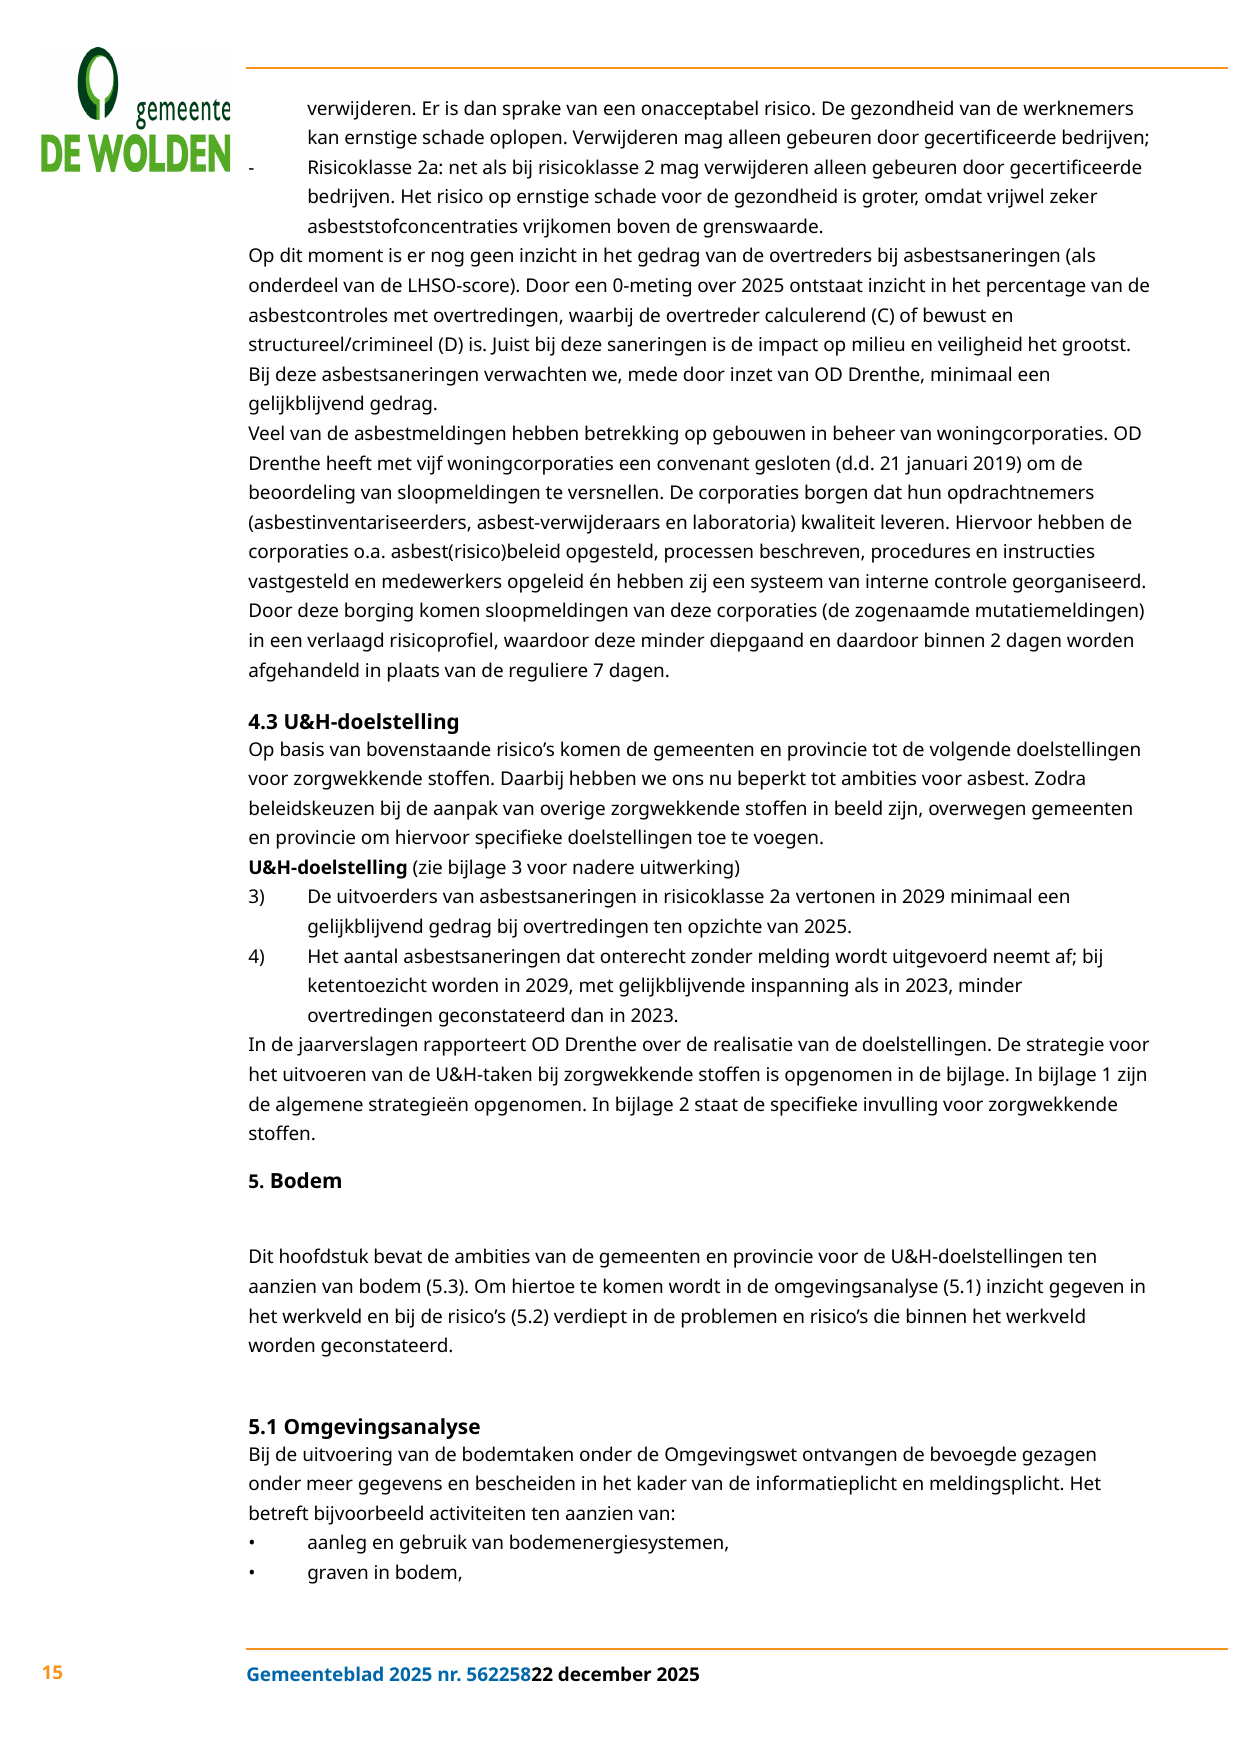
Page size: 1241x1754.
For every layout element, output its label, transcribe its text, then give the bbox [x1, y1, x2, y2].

list verwijderen. Er is dan sprake van een onacceptabel risico. De gezondheid van de werknemers kan ernstige schade oplopen. Verwijderen mag alleen gebeuren door gecertificeerde bedrijven; [248, 95, 1152, 150]
text Op basis van bovenstaande risico’s komen de gemeenten en provincie tot de volgende doelstellingen voor zorgwekkende stoffen. Daarbij hebben we ons nu beperkt tot ambities voor asbest. Zodra beleidskeuzen bij de aanpak van overige zorgwekkende stoffen in beeld zijn, overwegen gemeenten en provincie om hiervoor specifieke doelstellingen toe te voegen. [248, 736, 1152, 850]
text Op dit moment is er nog geen inzicht in het gedrag van de overtreders bij asbestsaneringen (als onderdeel van de LHSO-score). Door een 0-meting over 2025 ontstaat inzicht in het percentage van de asbestcontroles met overtredingen, waarbij de overtreder calculerend (C) of bewust en structureel/crimineel (D) is. Juist bij deze saneringen is de impact op milieu en veiligheid het grootst. Bij deze asbestsaneringen verwachten we, mede door inzet van OD Drenthe, minimaal een gelijkblijvend gedrag. [248, 243, 1152, 416]
list De uitvoerders van asbestsaneringen in risicoklasse 2a vertonen in 2029 minimaal een gelijkblijvend gedrag bij overtredingen ten opzichte van 2025. [248, 884, 1152, 939]
text 4.3 U&H-doelstelling [248, 707, 1152, 736]
text Dit hoofdstuk bevat de ambities van de gemeenten en provincie voor de U&H-doelstellingen ten aanzien van bodem (5.3). Om hiertoe te komen wordt in de omgevingsanalyse (5.1) inzicht gegeven in het werkveld en bij de risico’s (5.2) verdiept in de problemen en risico’s die binnen het werkveld worden geconstateerd. [248, 1244, 1152, 1358]
list aanleg en gebruik van bodemenergiesystemen, [248, 1529, 1152, 1555]
text 5. Bodem [248, 1166, 1152, 1194]
text U&H-doelstelling (zie bijlage 3 voor nadere uitwerking) [248, 854, 1152, 880]
text Veel van de asbestmeldingen hebben betrekking op gebouwen in beheer van woningcorporaties. OD Drenthe heeft met vijf woningcorporaties een convenant gesloten (d.d. 21 januari 2019) om de beoordeling van sloopmeldingen te versnellen. De corporaties borgen dat hun opdrachtnemers (asbestinventariseerders, asbest-verwijderaars en laboratoria) kwaliteit leveren. Hiervoor hebben de corporaties o.a. asbest(risico)beleid opgesteld, processen beschreven, procedures en instructies vastgesteld en medewerkers opgeleid én hebben zij een systeem van interne controle georganiseerd. Door deze borging komen sloopmeldingen van deze corporaties (de zogenaamde mutatiemeldingen) in een verlaagd risicoprofiel, waardoor deze minder diepgaand en daardoor binnen 2 dagen worden afgehandeld in plaats van de reguliere 7 dagen. [248, 420, 1152, 683]
list Het aantal asbestsaneringen dat onterecht zonder melding wordt uitgevoerd neemt af; bij ketentoezicht worden in 2029, met gelijkblijvende inspanning als in 2023, minder overtredingen geconstateerd dan in 2023. [248, 943, 1152, 1028]
picture [41, 47, 231, 172]
list Risicoklasse 2a: net als bij risicoklasse 2 mag verwijderen alleen gebeuren door gecertificeerde bedrijven. Het risico op ernstige schade voor de gezondheid is groter, omdat vrijwel zeker asbeststofconcentraties vrijkomen boven de grenswaarde. [248, 154, 1152, 239]
text In de jaarverslagen rapporteert OD Drenthe over de realisatie van de doelstellingen. De strategie voor het uitvoeren van de U&H-taken bij zorgwekkende stoffen is opgenomen in de bijlage. In bijlage 1 zijn de algemene strategieën opgenomen. In bijlage 2 staat de specifieke invulling voor zorgwekkende stoffen. [248, 1032, 1152, 1146]
list graven in bodem, [248, 1559, 1152, 1585]
text Bij de uitvoering van de bodemtaken onder de Omgevingswet ontvangen de bevoegde gezagen onder meer gegevens en bescheiden in het kader van de informatieplicht en meldingsplicht. Het betreft bijvoorbeeld activiteiten ten aanzien van: [248, 1441, 1152, 1526]
text 5.1 Omgevingsanalyse [248, 1412, 1152, 1441]
